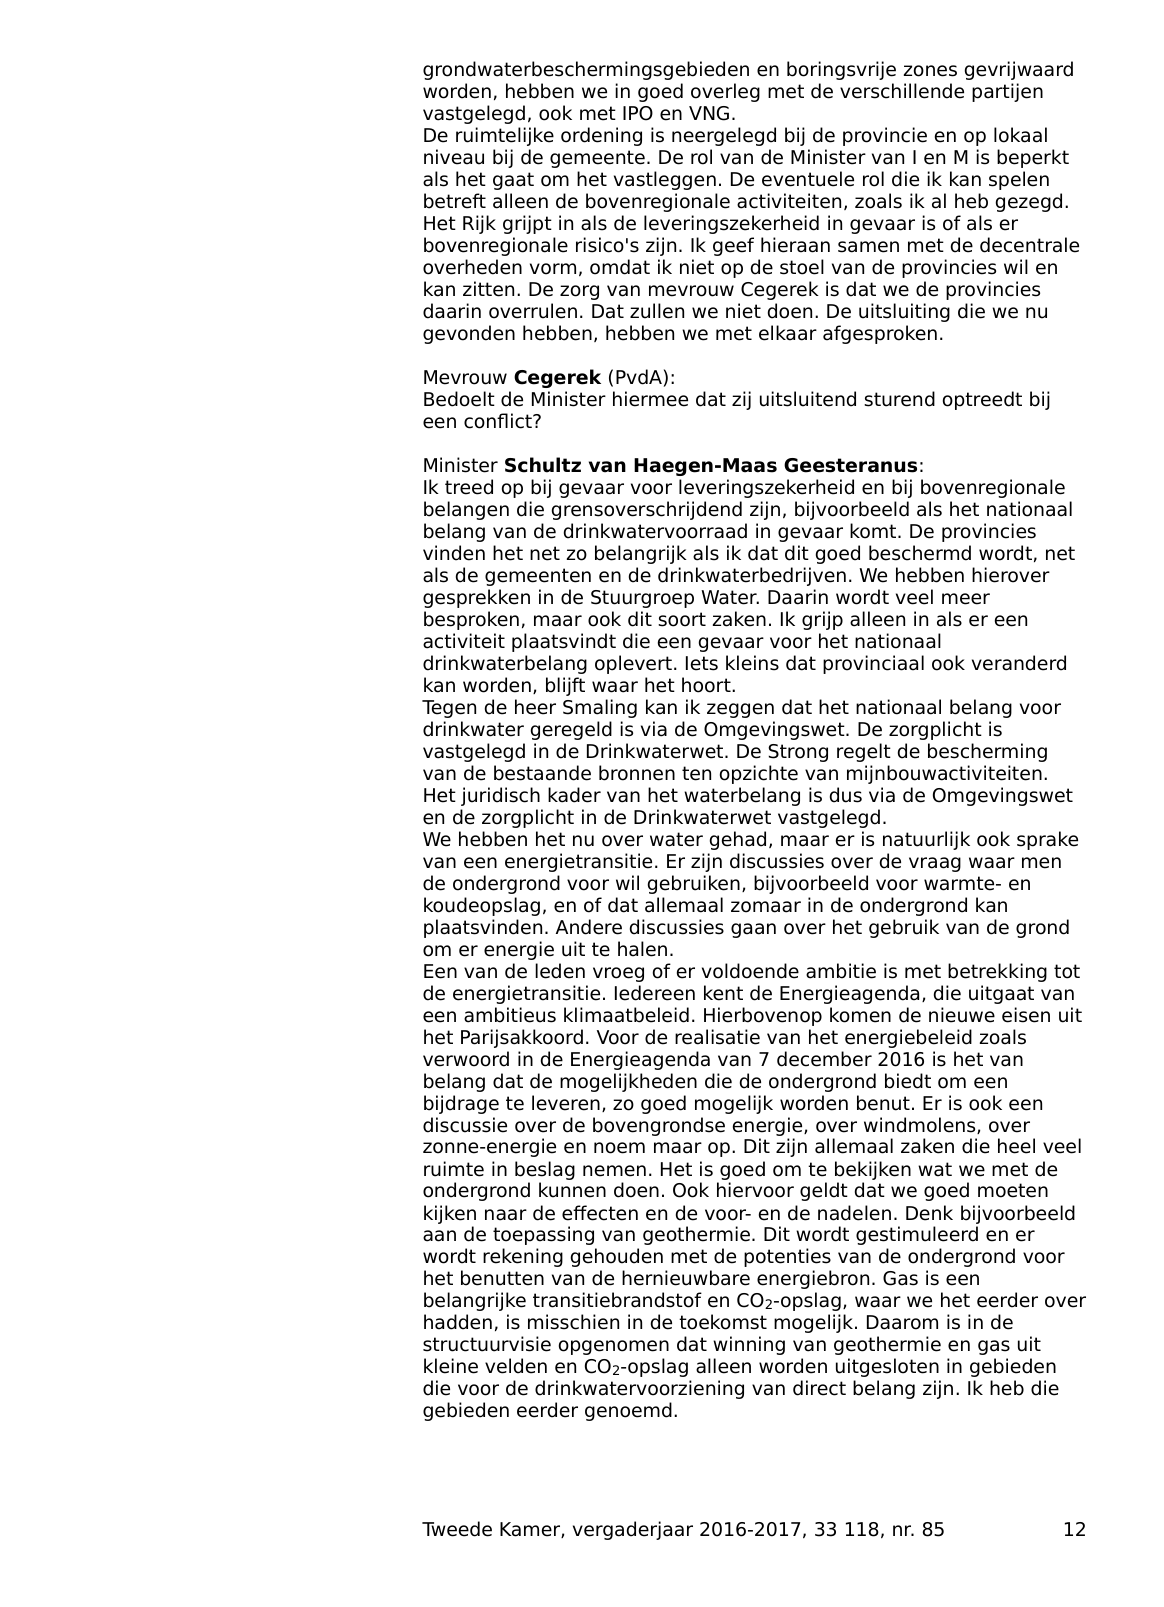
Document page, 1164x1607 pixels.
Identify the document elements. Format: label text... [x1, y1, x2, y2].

text grondwaterbeschermingsgebieden en boringsvrije zones gevrijwaard worden, hebben we in goed overleg met de verschillende partijen vastgelegd, ook met IPO en VNG. [422, 59, 1087, 125]
text Ik treed op bij gevaar voor leveringszekerheid en bij bovenregionale belangen die grensoverschrijdend zijn, bijvoorbeeld als het nationaal belang van de drinkwatervoorraad in gevaar komt. De provincies vinden het net zo belangrijk als ik dat dit goed beschermd wordt, net als de gemeenten en de drinkwaterbedrijven. We hebben hierover gesprekken in de Stuurgroep Water. Daarin wordt veel meer besproken, maar ook dit soort zaken. Ik grijp alleen in als er een activiteit plaatsvindt die een gevaar voor het nationaal drinkwaterbelang oplevert. Iets kleins dat provinciaal ook veranderd kan worden, blijft waar het hoort. [422, 477, 1087, 697]
text Mevrouw Cegerek (PvdA): [422, 367, 1087, 389]
text Minister Schultz van Haegen-Maas Geesteranus: [422, 455, 1087, 477]
text We hebben het nu over water gehad, maar er is natuurlijk ook sprake van een energietransitie. Er zijn discussies over de vraag waar men de ondergrond voor wil gebruiken, bijvoorbeeld voor warmte- en koudeopslag, en of dat allemaal zomaar in de ondergrond kan plaatsvinden. Andere discussies gaan over het gebruik van de grond om er energie uit te halen. [422, 829, 1087, 961]
text Bedoelt de Minister hiermee dat zij uitsluitend sturend optreedt bij een conflict? [422, 389, 1087, 433]
text Tegen de heer Smaling kan ik zeggen dat het nationaal belang voor drinkwater geregeld is via de Omgevingswet. De zorgplicht is vastgelegd in de Drinkwaterwet. De Strong regelt de bescherming van de bestaande bronnen ten opzichte van mijnbouwactiviteiten. Het juridisch kader van het waterbelang is dus via de Omgevingswet en de zorgplicht in de Drinkwaterwet vastgelegd. [422, 697, 1087, 829]
text Een van de leden vroeg of er voldoende ambitie is met betrekking tot de energietransitie. Iedereen kent de Energieagenda, die uitgaat van een ambitieus klimaatbeleid. Hierbovenop komen de nieuwe eisen uit het Parijsakkoord. Voor de realisatie van het energiebeleid zoals verwoord in de Energieagenda van 7 december 2016 is het van belang dat de mogelijkheden die de ondergrond biedt om een bijdrage te leveren, zo goed mogelijk worden benut. Er is ook een discussie over de bovengrondse energie, over windmolens, over zonne-energie en noem maar op. Dit zijn allemaal zaken die heel veel ruimte in beslag nemen. Het is goed om te bekijken wat we met de ondergrond kunnen doen. Ook hiervoor geldt dat we goed moeten kijken naar de effecten en de voor- en de nadelen. Denk bijvoorbeeld aan de toepassing van geothermie. Dit wordt gestimuleerd en er wordt rekening gehouden met de potenties van de ondergrond voor het benutten van de hernieuwbare energiebron. Gas is een belangrijke transitiebrandstof en CO2-opslag, waar we het eerder over hadden, is misschien in de toekomst mogelijk. Daarom is in de structuurvisie opgenomen dat winning van geothermie en gas uit kleine velden en CO2-opslag alleen worden uitgesloten in gebieden die voor de drinkwatervoorziening van direct belang zijn. Ik heb die gebieden eerder genoemd. [422, 961, 1087, 1422]
text De ruimtelijke ordening is neergelegd bij de provincie en op lokaal niveau bij de gemeente. De rol van de Minister van I en M is beperkt als het gaat om het vastleggen. De eventuele rol die ik kan spelen betreft alleen de bovenregionale activiteiten, zoals ik al heb gezegd. Het Rijk grijpt in als de leveringszekerheid in gevaar is of als er bovenregionale risico's zijn. Ik geef hieraan samen met de decentrale overheden vorm, omdat ik niet op de stoel van de provincies wil en kan zitten. De zorg van mevrouw Cegerek is dat we de provincies daarin overrulen. Dat zullen we niet doen. De uitsluiting die we nu gevonden hebben, hebben we met elkaar afgesproken. [422, 125, 1087, 345]
